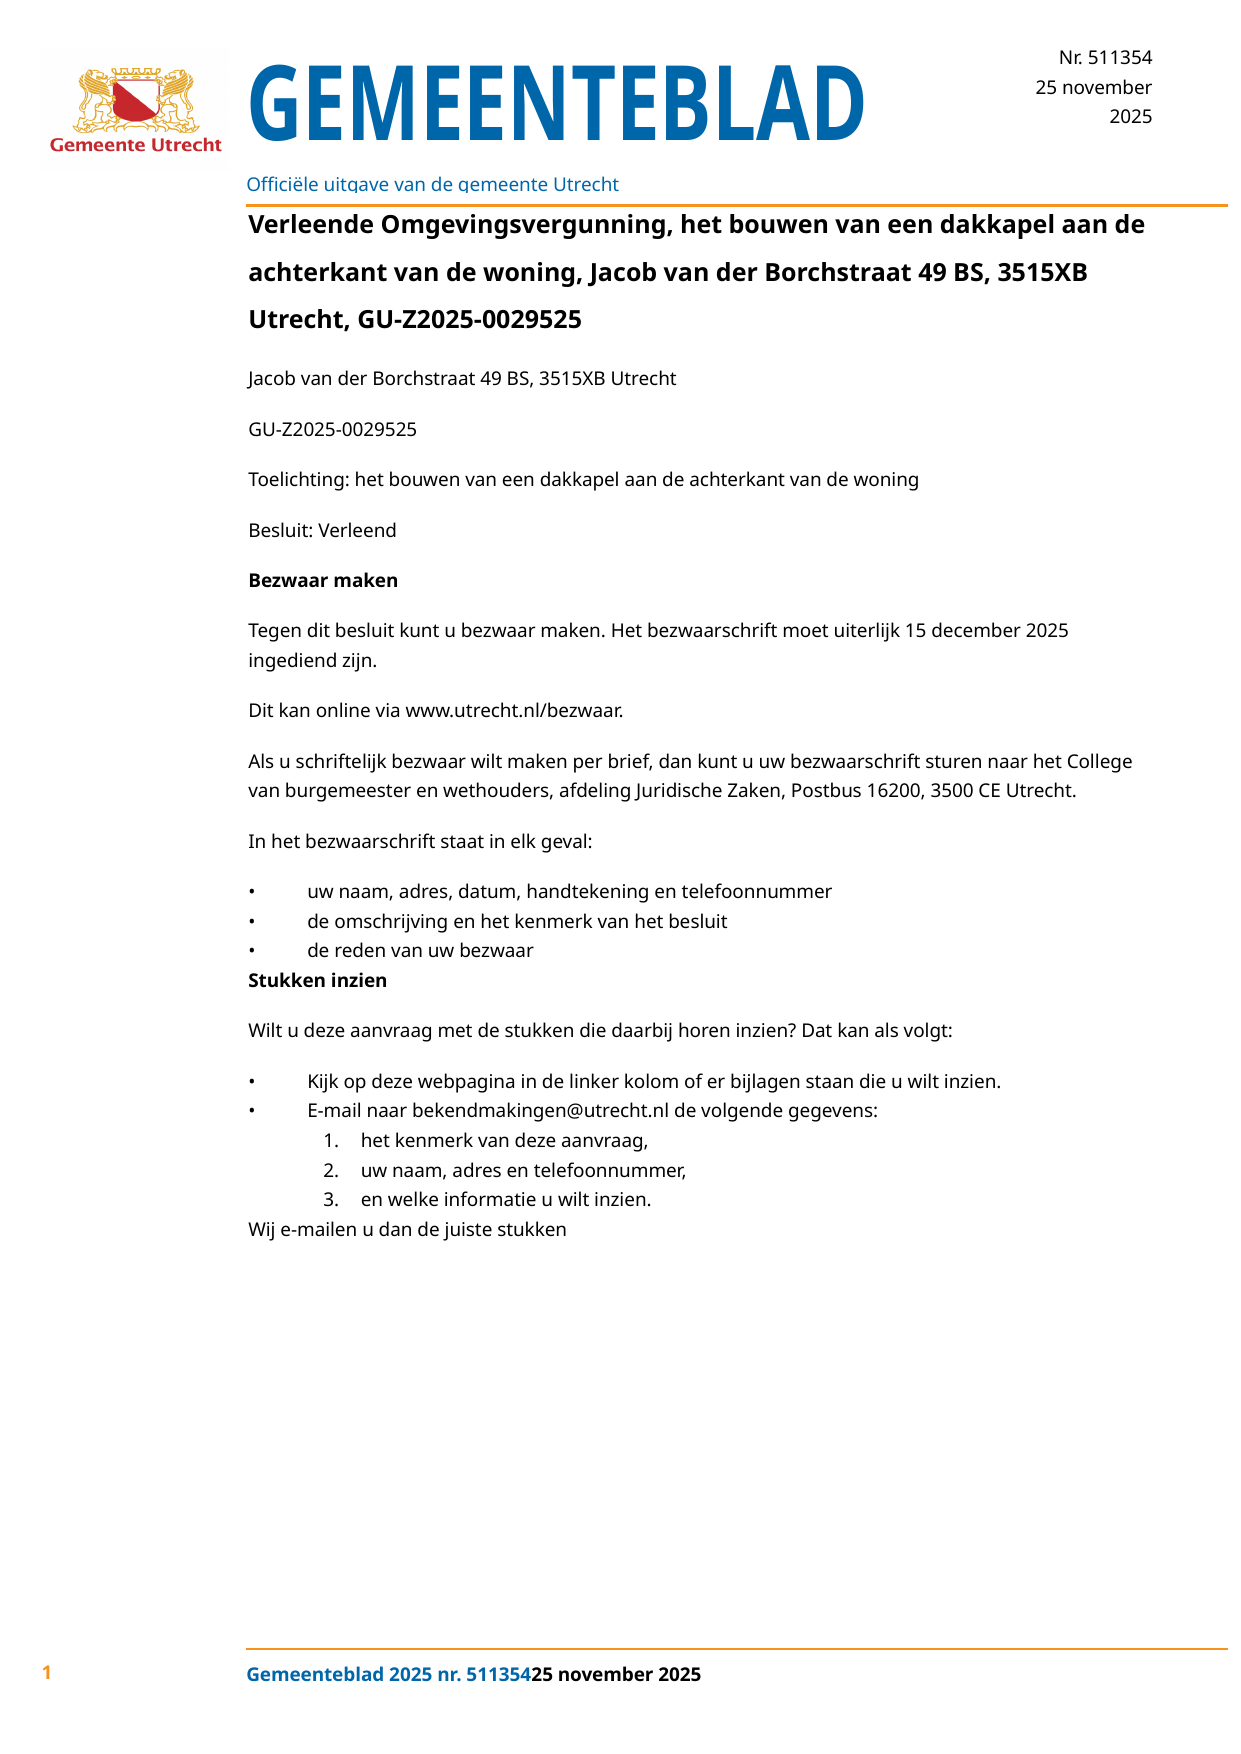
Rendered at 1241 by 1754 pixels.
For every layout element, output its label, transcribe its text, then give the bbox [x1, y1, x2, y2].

text Wij e-mailen u dan de juiste stukken [248, 1216, 1152, 1242]
picture [41, 47, 231, 172]
text Verleende Omgevingsvergunning, het bouwen van een dakkapel aan de achterkant van de woning, Jacob van der Borchstraat 49 BS, 3515XB Utrecht, GU-Z2025-0029525 [248, 207, 1152, 336]
text Tegen dit besluit kunt u bezwaar maken. Het bezwaarschrift moet uiterlijk 15 december 2025 ingediend zijn. [248, 618, 1152, 673]
text Besluit: Verleend [248, 517, 1152, 542]
list Kijk op deze webpagina in de linker kolom of er bijlagen staan die u wilt inzien. [248, 1068, 1152, 1094]
text Wilt u deze aanvraag met de stukken die daarbij horen inzien? Dat kan als volgt: [248, 1018, 1152, 1043]
text In het bezwaarschrift staat in elk geval: [248, 828, 1152, 854]
list de omschrijving en het kenmerk van het besluit [248, 908, 1152, 934]
text Stukken inzien [248, 967, 1152, 993]
text Als u schriftelijk bezwaar wilt maken per brief, dan kunt u uw bezwaarschrift sturen naar het College van burgemeester en wethouders, afdeling Juridische Zaken, Postbus 16200, 3500 CE Utrecht. [248, 748, 1152, 803]
list en welke informatie u wilt inzien. [323, 1186, 1152, 1212]
list het kenmerk van deze aanvraag, [323, 1127, 1152, 1153]
text Bezwaar maken [248, 567, 1152, 593]
text Dit kan online via www.utrecht.nl/bezwaar. [248, 698, 1152, 723]
list uw naam, adres en telefoonnummer, [323, 1157, 1152, 1182]
text GU-Z2025-0029525 [248, 416, 1152, 442]
list de reden van uw bezwaar [248, 938, 1152, 963]
text Jacob van der Borchstraat 49 BS, 3515XB Utrecht [248, 366, 1152, 391]
list uw naam, adres, datum, handtekening en telefoonnummer [248, 878, 1152, 904]
list E-mail naar bekendmakingen@utrecht.nl de volgende gegevens: [248, 1098, 1152, 1123]
text Toelichting: het bouwen van een dakkapel aan de achterkant van de woning [248, 466, 1152, 492]
